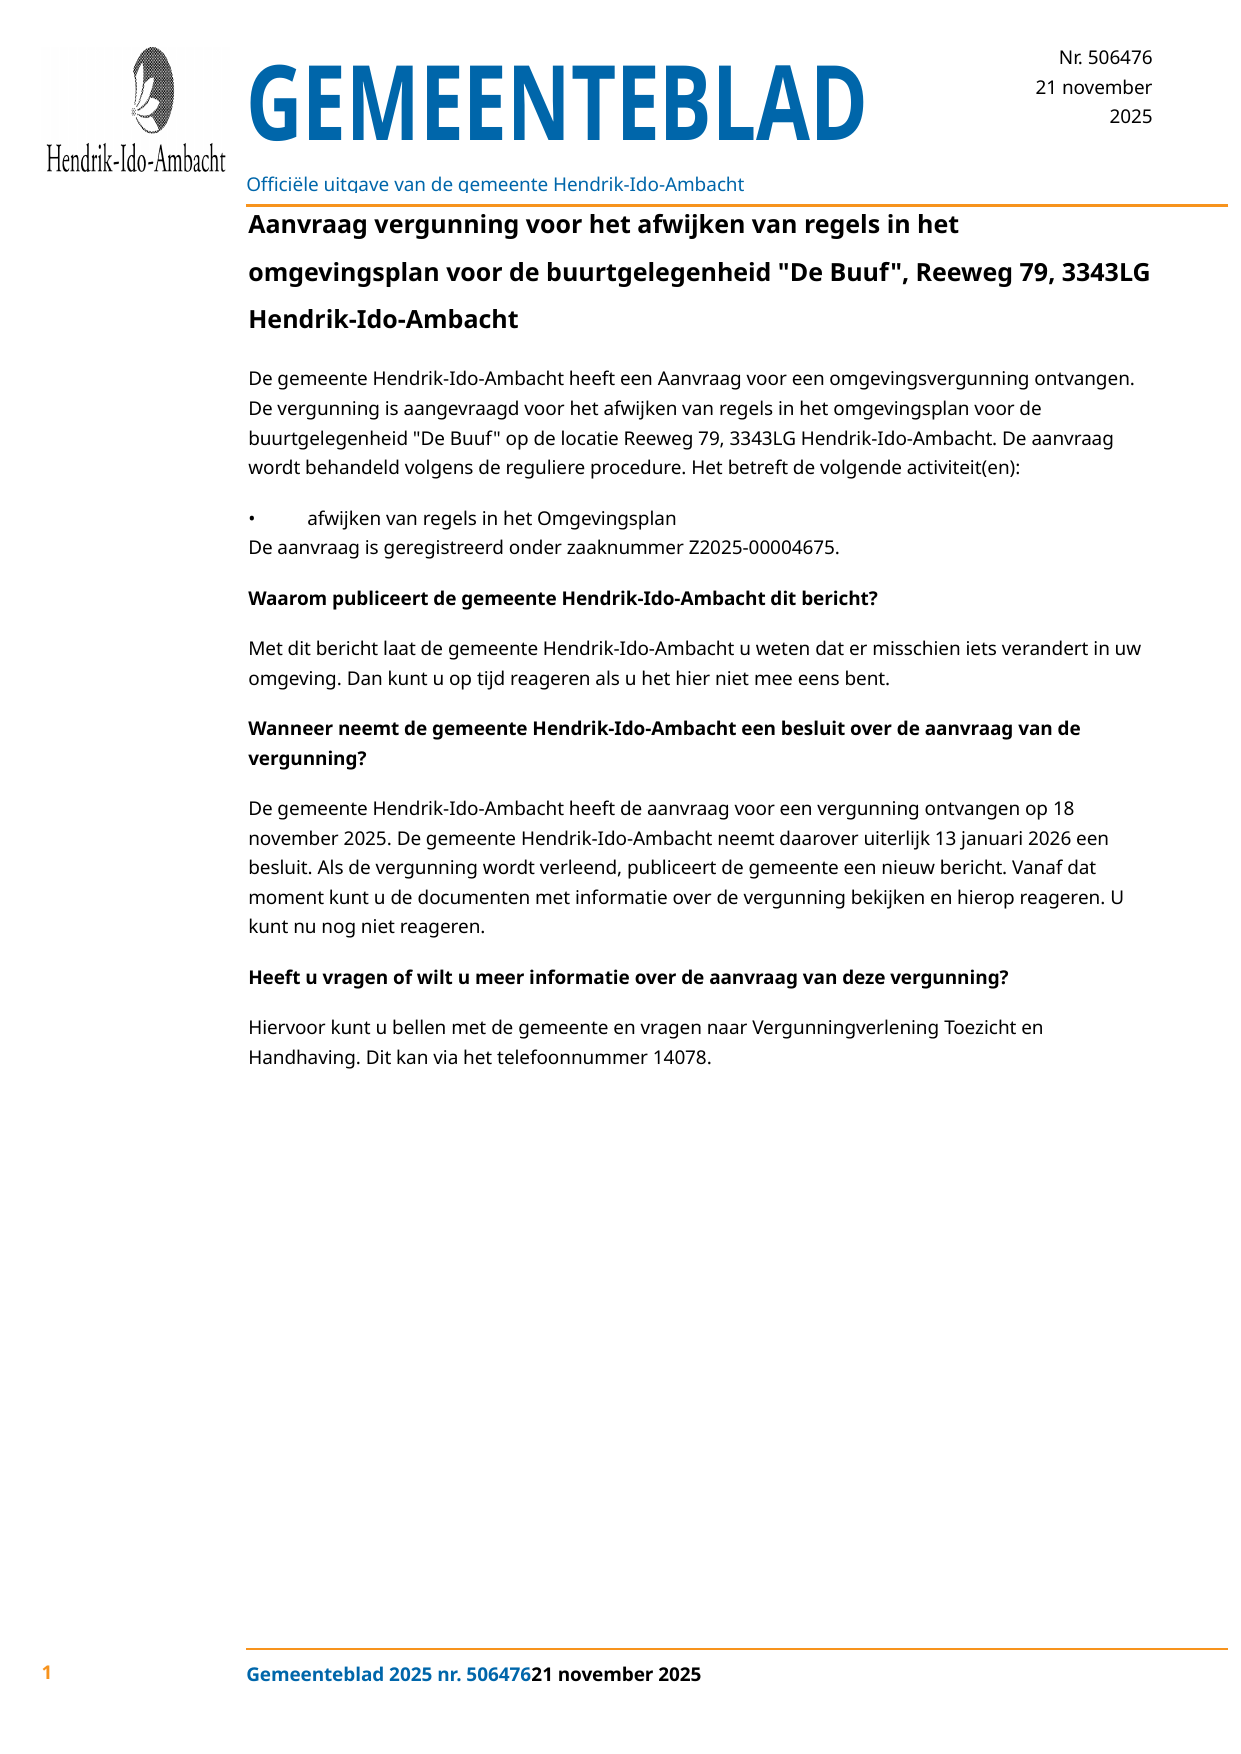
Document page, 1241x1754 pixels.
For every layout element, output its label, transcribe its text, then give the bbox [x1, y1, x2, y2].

text Wanneer neemt de gemeente Hendrik-Ido-Ambacht een besluit over de aanvraag van de vergunning? [248, 715, 1152, 770]
text De gemeente Hendrik-Ido-Ambacht heeft de aanvraag voor een vergunning ontvangen op 18 november 2025. De gemeente Hendrik-Ido-Ambacht neemt daarover uiterlijk 13 januari 2026 een besluit. Als de vergunning wordt verleend, publiceert de gemeente een nieuw bericht. Vanaf dat moment kunt u de documenten met informatie over de vergunning bekijken en hierop reageren. U kunt nu nog niet reageren. [248, 795, 1152, 939]
text De gemeente Hendrik-Ido-Ambacht heeft een Aanvraag voor een omgevingsvergunning ontvangen. De vergunning is aangevraagd voor het afwijken van regels in het omgevingsplan voor de buurtgelegenheid "De Buuf" op de locatie Reeweg 79, 3343LG Hendrik-Ido-Ambacht. De aanvraag wordt behandeld volgens de reguliere procedure. Het betreft de volgende activiteit(en): [248, 366, 1152, 480]
text Waarom publiceert de gemeente Hendrik-Ido-Ambacht dit bericht? [248, 585, 1152, 610]
text Met dit bericht laat de gemeente Hendrik-Ido-Ambacht u weten dat er misschien iets verandert in uw omgeving. Dan kunt u op tijd reageren als u het hier niet mee eens bent. [248, 635, 1152, 690]
list afwijken van regels in het Omgevingsplan [248, 505, 1152, 530]
text Aanvraag vergunning voor het afwijken van regels in het omgevingsplan voor de buurtgelegenheid "De Buuf", Reeweg 79, 3343LG Hendrik-Ido-Ambacht [248, 207, 1152, 336]
picture [41, 47, 231, 172]
text Hiervoor kunt u bellen met de gemeente en vragen naar Vergunningverlening Toezicht en Handhaving. Dit kan via het telefoonnummer 14078. [248, 1014, 1152, 1069]
text Heeft u vragen of wilt u meer informatie over de aanvraag van deze vergunning? [248, 964, 1152, 989]
text De aanvraag is geregistreerd onder zaaknummer Z2025-00004675. [248, 534, 1152, 560]
